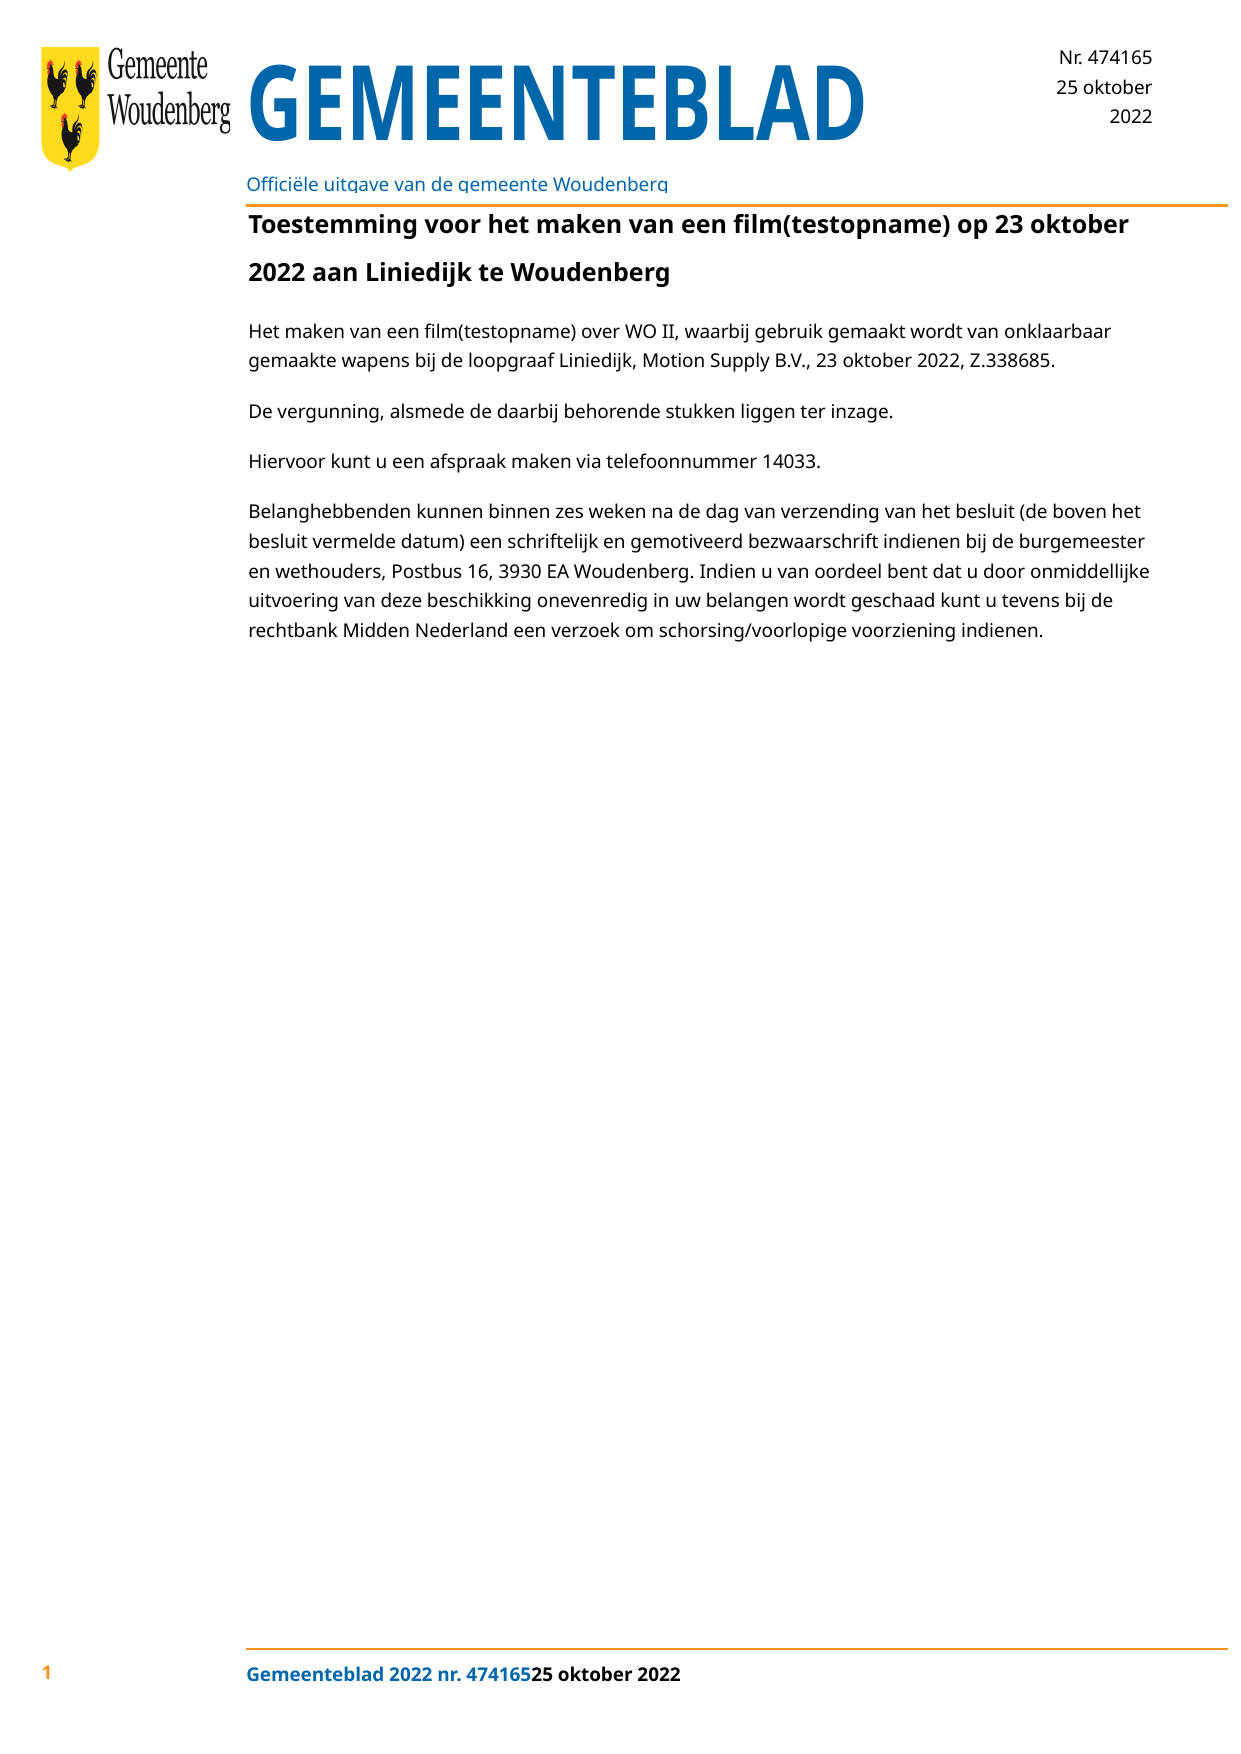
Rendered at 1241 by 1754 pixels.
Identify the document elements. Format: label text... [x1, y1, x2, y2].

text Het maken van een film(testopname) over WO II, waarbij gebruik gemaakt wordt van onklaarbaar gemaakte wapens bij de loopgraaf Liniedijk, Motion Supply B.V., 23 oktober 2022, Z.338685. [248, 318, 1152, 373]
text Belanghebbenden kunnen binnen zes weken na de dag van verzending van het besluit (de boven het besluit vermelde datum) een schriftelijk en gemotiveerd bezwaarschrift indienen bij de burgemeester en wethouders, Postbus 16, 3930 EA Woudenberg. Indien u van oordeel bent dat u door onmiddellijke uitvoering van deze beschikking onevenredig in uw belangen wordt geschaad kunt u tevens bij de rechtbank Midden Nederland een verzoek om schorsing/voorlopige voorziening indienen. [248, 499, 1152, 643]
picture [41, 47, 231, 172]
text De vergunning, alsmede de daarbij behorende stukken liggen ter inzage. [248, 398, 1152, 424]
text Toestemming voor het maken van een film(testopname) op 23 oktober 2022 aan Liniedijk te Woudenberg [248, 207, 1152, 288]
text Hiervoor kunt u een afspraak maken via telefoonnummer 14033. [248, 448, 1152, 474]
